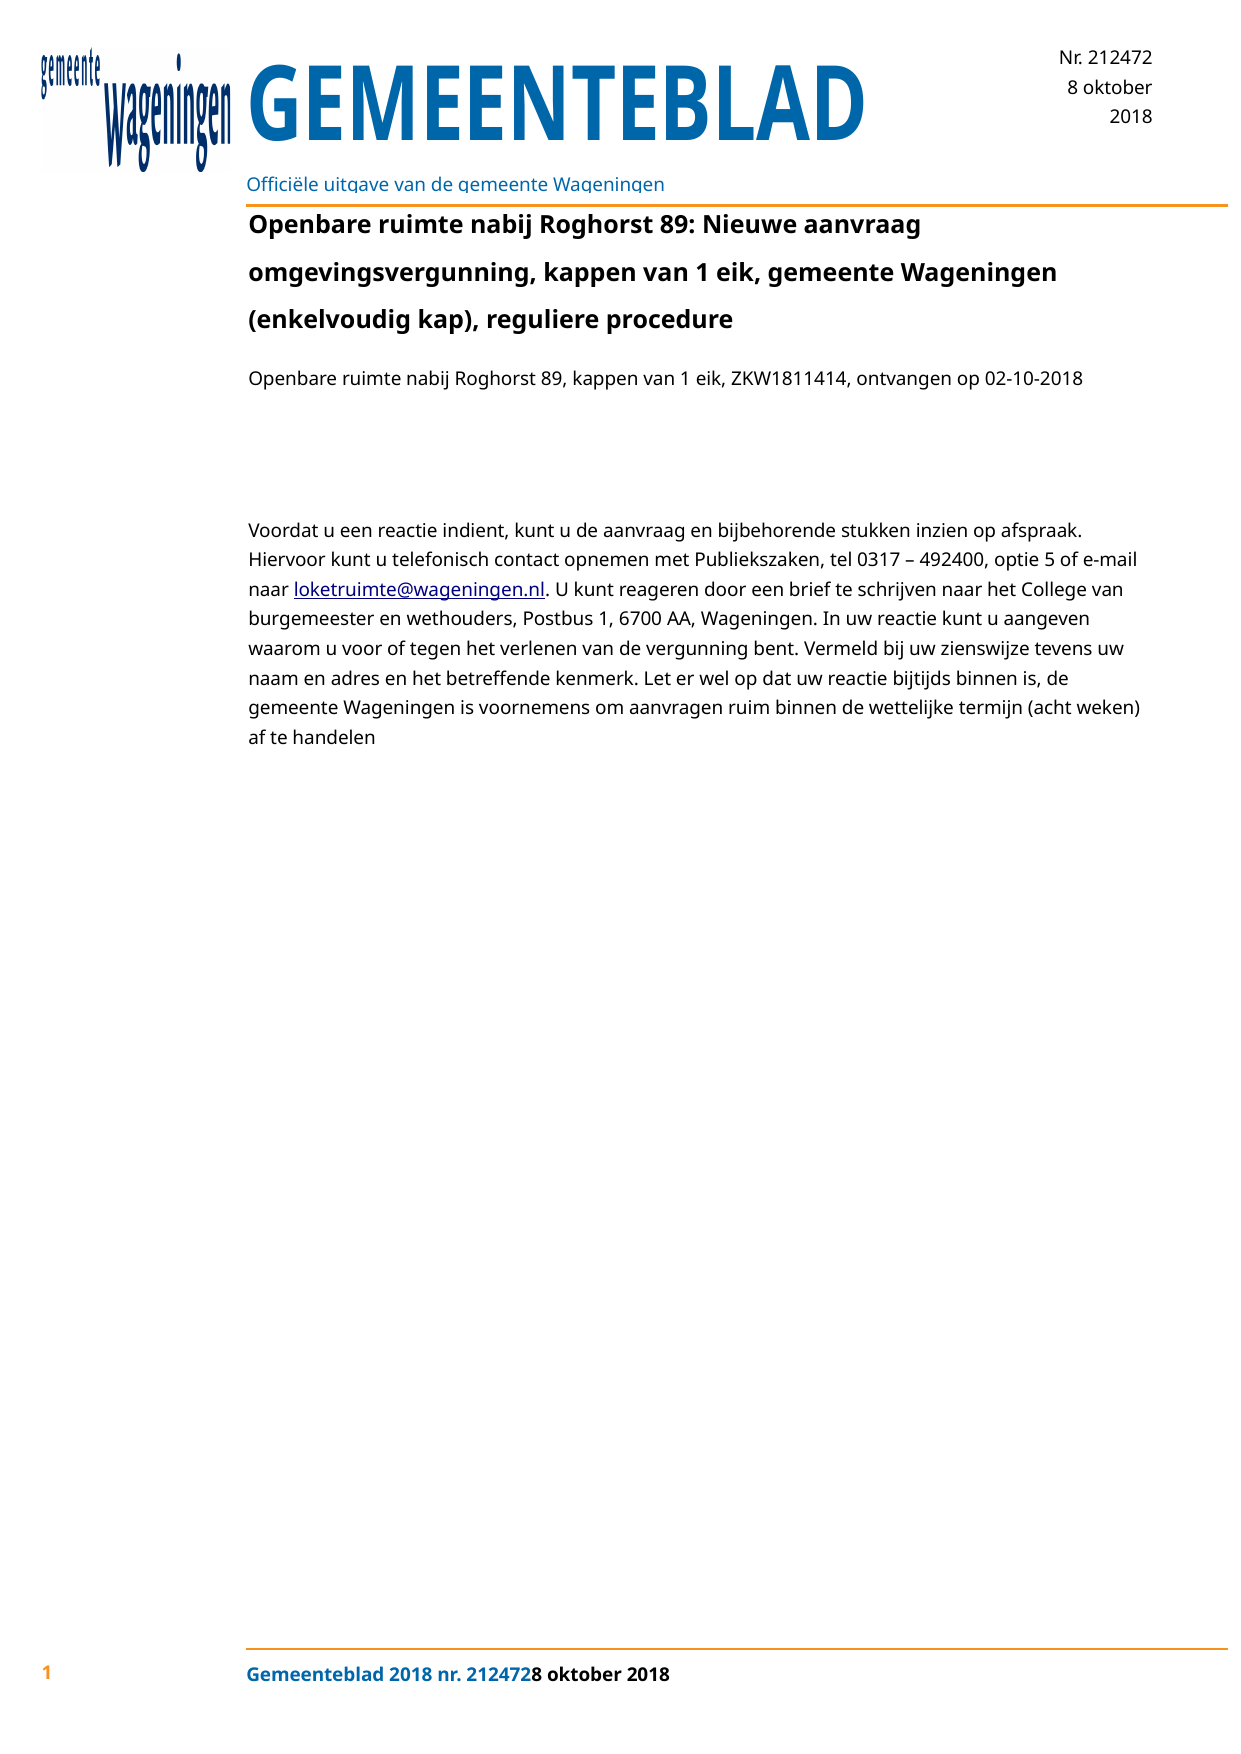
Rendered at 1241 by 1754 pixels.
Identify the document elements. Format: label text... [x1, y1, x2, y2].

text Openbare ruimte nabij Roghorst 89: Nieuwe aanvraag omgevingsvergunning, kappen van 1 eik, gemeente Wageningen (enkelvoudig kap), reguliere procedure [248, 207, 1152, 336]
text Openbare ruimte nabij Roghorst 89, kappen van 1 eik, ZKW1811414, ontvangen op 02-10-2018 [248, 366, 1152, 391]
picture [41, 47, 231, 172]
text Voordat u een reactie indient, kunt u de aanvraag en bijbehorende stukken inzien op afspraak. Hiervoor kunt u telefonisch contact opnemen met Publiekszaken, tel 0317 – 492400, optie 5 of e-mail naar loketruimte@wageningen.nl. U kunt reageren door een brief te schrijven naar het College van burgemeester en wethouders, Postbus 1, 6700 AA, Wageningen. In uw reactie kunt u aangeven waarom u voor of tegen het verlenen van de vergunning bent. Vermeld bij uw zienswijze tevens uw naam en adres en het betreffende kenmerk. Let er wel op dat uw reactie bijtijds binnen is, de gemeente Wageningen is voornemens om aanvragen ruim binnen de wettelijke termijn (acht weken) af te handelen [248, 517, 1152, 749]
